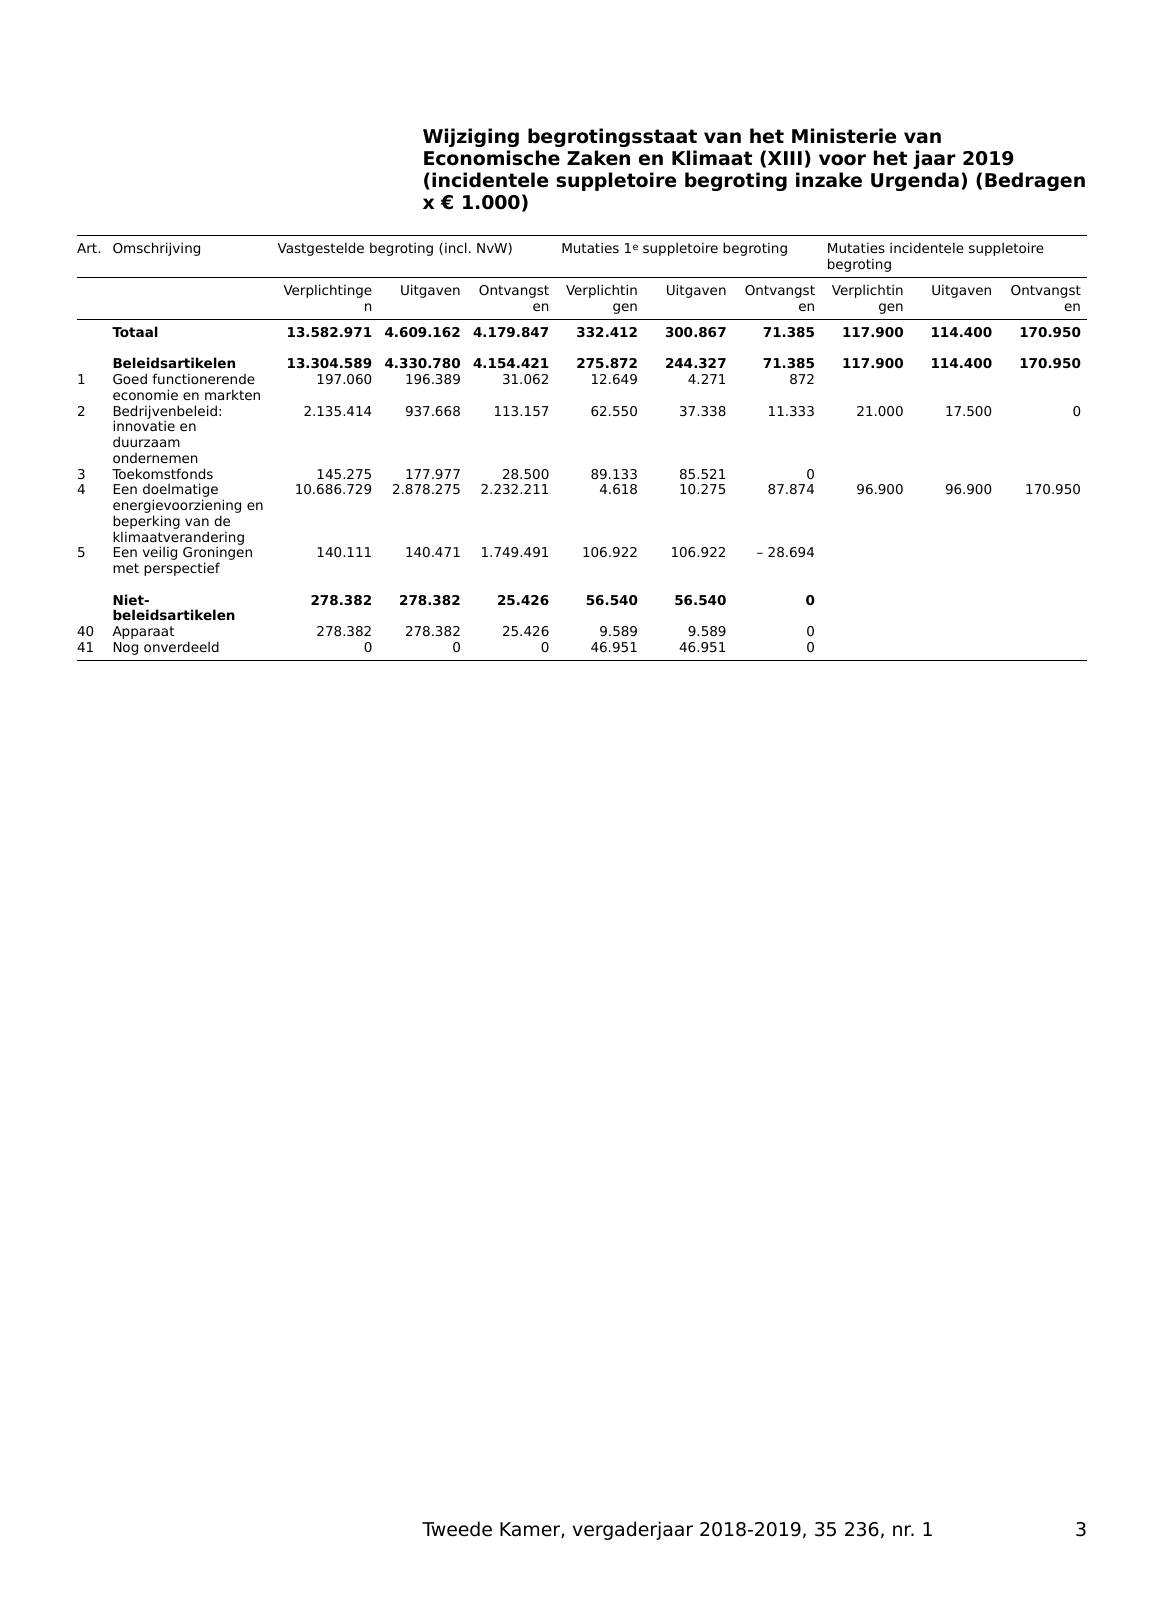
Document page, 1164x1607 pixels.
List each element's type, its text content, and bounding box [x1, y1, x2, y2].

table_cell [821, 545, 909, 577]
table_cell 21.000 [821, 404, 909, 466]
table_cell Uitgaven [644, 278, 732, 319]
table_cell 177.977 [378, 466, 466, 482]
table_cell 85.521 [644, 466, 732, 482]
table_cell 5 [77, 545, 106, 577]
table_cell 117.900 [821, 320, 909, 341]
table_cell 62.550 [555, 404, 644, 466]
table_cell 2 [77, 404, 106, 466]
table_cell 145.275 [272, 466, 378, 482]
table_cell [106, 341, 272, 356]
table_cell 113.157 [466, 404, 555, 466]
table_cell Bedrijvenbeleid: innovatie en duurzaam ondernemen [106, 404, 272, 466]
table_cell 46.951 [644, 640, 732, 660]
table_cell [821, 577, 909, 592]
table_cell 1.749.491 [466, 545, 555, 577]
table_cell Verplichtingen [821, 278, 909, 319]
table_cell [106, 278, 272, 319]
table_cell [998, 577, 1087, 592]
table_cell 11.333 [732, 404, 821, 466]
table_cell 106.922 [644, 545, 732, 577]
table_cell 140.111 [272, 545, 378, 577]
table_cell 332.412 [555, 320, 644, 341]
table_cell [77, 356, 106, 372]
table_cell – 28.694 [732, 545, 821, 577]
table_cell Nog onverdeeld [106, 640, 272, 660]
table_cell 2.232.211 [466, 482, 555, 545]
table_cell Uitgaven [909, 278, 998, 319]
table_cell 3 [77, 466, 106, 482]
table_cell 106.922 [555, 545, 644, 577]
table_cell [77, 592, 106, 624]
table_cell [821, 624, 909, 639]
table_cell [909, 592, 998, 624]
table_cell [555, 341, 644, 356]
table_header Mutaties 1e suppletoire begroting [555, 236, 821, 277]
table_cell 37.338 [644, 404, 732, 466]
table_cell 25.426 [466, 592, 555, 624]
table_cell Ontvangsten [466, 278, 555, 319]
table_cell 0 [466, 640, 555, 660]
table_cell 278.382 [272, 592, 378, 624]
table_cell 170.950 [998, 482, 1087, 545]
table_cell 278.382 [378, 592, 466, 624]
table_cell 28.500 [466, 466, 555, 482]
table_cell 117.900 [821, 356, 909, 372]
table_cell [821, 372, 909, 403]
table_cell [77, 320, 106, 341]
table_cell 300.867 [644, 320, 732, 341]
table_cell [821, 592, 909, 624]
table_header Vastgestelde begroting (incl. NvW) [272, 236, 555, 277]
table_cell 96.900 [909, 482, 998, 545]
table_cell [272, 577, 378, 592]
table_cell Apparaat [106, 624, 272, 639]
table_cell [909, 545, 998, 577]
table_cell 4.179.847 [466, 320, 555, 341]
table_cell [909, 577, 998, 592]
table_cell [77, 278, 106, 319]
table_cell 40 [77, 624, 106, 639]
table_cell 278.382 [378, 624, 466, 639]
table_cell 275.872 [555, 356, 644, 372]
table_cell Ontvangsten [732, 278, 821, 319]
table_cell 244.327 [644, 356, 732, 372]
table_cell 13.304.589 [272, 356, 378, 372]
table_cell Ontvangsten [998, 278, 1087, 319]
table_cell [998, 341, 1087, 356]
table_cell [909, 372, 998, 403]
table_cell 89.133 [555, 466, 644, 482]
table_cell 140.471 [378, 545, 466, 577]
table_cell Verplichtingen [272, 278, 378, 319]
table_cell 114.400 [909, 320, 998, 341]
table_cell 278.382 [272, 624, 378, 639]
table_cell 4.271 [644, 372, 732, 403]
table_cell Uitgaven [378, 278, 466, 319]
table_cell Goed functionerende economie en markten [106, 372, 272, 403]
table_cell [466, 341, 555, 356]
table_cell Niet-beleidsartikelen [106, 592, 272, 624]
table_cell 9.589 [555, 624, 644, 639]
table_cell 17.500 [909, 404, 998, 466]
table_cell 71.385 [732, 320, 821, 341]
table_cell 4 [77, 482, 106, 545]
table_cell 0 [732, 624, 821, 639]
table_cell [272, 341, 378, 356]
table_cell 4.609.162 [378, 320, 466, 341]
table_header Art. [77, 236, 106, 277]
table_cell [378, 341, 466, 356]
table_cell Verplichtingen [555, 278, 644, 319]
table_cell 937.668 [378, 404, 466, 466]
table_header Omschrijving [106, 236, 272, 277]
table_cell 114.400 [909, 356, 998, 372]
text (incidentele suppletoire begroting inzake Urgenda) (Bedragen x € 1.000) [422, 169, 1087, 213]
text Wijziging begrotingsstaat van het Ministerie van Economische Zaken en Klimaat (XIII) voor het jaar 2019 [422, 126, 1087, 169]
table_cell [821, 640, 909, 660]
table_cell [821, 466, 909, 482]
table_cell [555, 577, 644, 592]
table_cell [732, 577, 821, 592]
table_cell 56.540 [555, 592, 644, 624]
table_cell 0 [732, 592, 821, 624]
table_cell [77, 341, 106, 356]
table_cell Beleidsartikelen [106, 356, 272, 372]
table_cell 0 [998, 404, 1087, 466]
table_cell 4.618 [555, 482, 644, 545]
table_cell [106, 577, 272, 592]
table_cell [644, 577, 732, 592]
table_cell [998, 592, 1087, 624]
table_cell [909, 640, 998, 660]
table_cell 0 [272, 640, 378, 660]
table_cell 31.062 [466, 372, 555, 403]
table_cell Een veilig Groningen met perspectief [106, 545, 272, 577]
table_cell 2.135.414 [272, 404, 378, 466]
table_cell Totaal [106, 320, 272, 341]
table_cell 170.950 [998, 320, 1087, 341]
table_cell 2.878.275 [378, 482, 466, 545]
table_cell 1 [77, 372, 106, 403]
table_cell Een doelmatige energievoorziening en beperking van de klimaatverandering [106, 482, 272, 545]
table_cell 0 [378, 640, 466, 660]
table_cell [998, 545, 1087, 577]
table_cell 87.874 [732, 482, 821, 545]
table_cell [909, 624, 998, 639]
table_cell [909, 466, 998, 482]
table_cell 41 [77, 640, 106, 660]
table_cell 0 [732, 640, 821, 660]
table_cell 12.649 [555, 372, 644, 403]
table_cell 4.330.780 [378, 356, 466, 372]
table_cell [644, 341, 732, 356]
table_cell [77, 577, 106, 592]
table_cell 196.389 [378, 372, 466, 403]
table_cell 0 [732, 466, 821, 482]
table_cell 872 [732, 372, 821, 403]
table_cell 56.540 [644, 592, 732, 624]
table_cell 25.426 [466, 624, 555, 639]
table_cell [378, 577, 466, 592]
table_cell 13.582.971 [272, 320, 378, 341]
table_cell [909, 341, 998, 356]
table_header Mutaties incidentele suppletoire begroting [821, 236, 1087, 277]
table_cell [821, 341, 909, 356]
table_cell 10.686.729 [272, 482, 378, 545]
table_cell Toekomstfonds [106, 466, 272, 482]
table_cell [998, 466, 1087, 482]
table_cell 10.275 [644, 482, 732, 545]
table_cell 197.060 [272, 372, 378, 403]
table_cell 9.589 [644, 624, 732, 639]
table_cell [998, 624, 1087, 639]
table_cell 170.950 [998, 356, 1087, 372]
table_cell 71.385 [732, 356, 821, 372]
table_cell 46.951 [555, 640, 644, 660]
table_cell [466, 577, 555, 592]
table_cell 4.154.421 [466, 356, 555, 372]
table_cell [732, 341, 821, 356]
table_cell [998, 640, 1087, 660]
table_cell [998, 372, 1087, 403]
table_cell 96.900 [821, 482, 909, 545]
